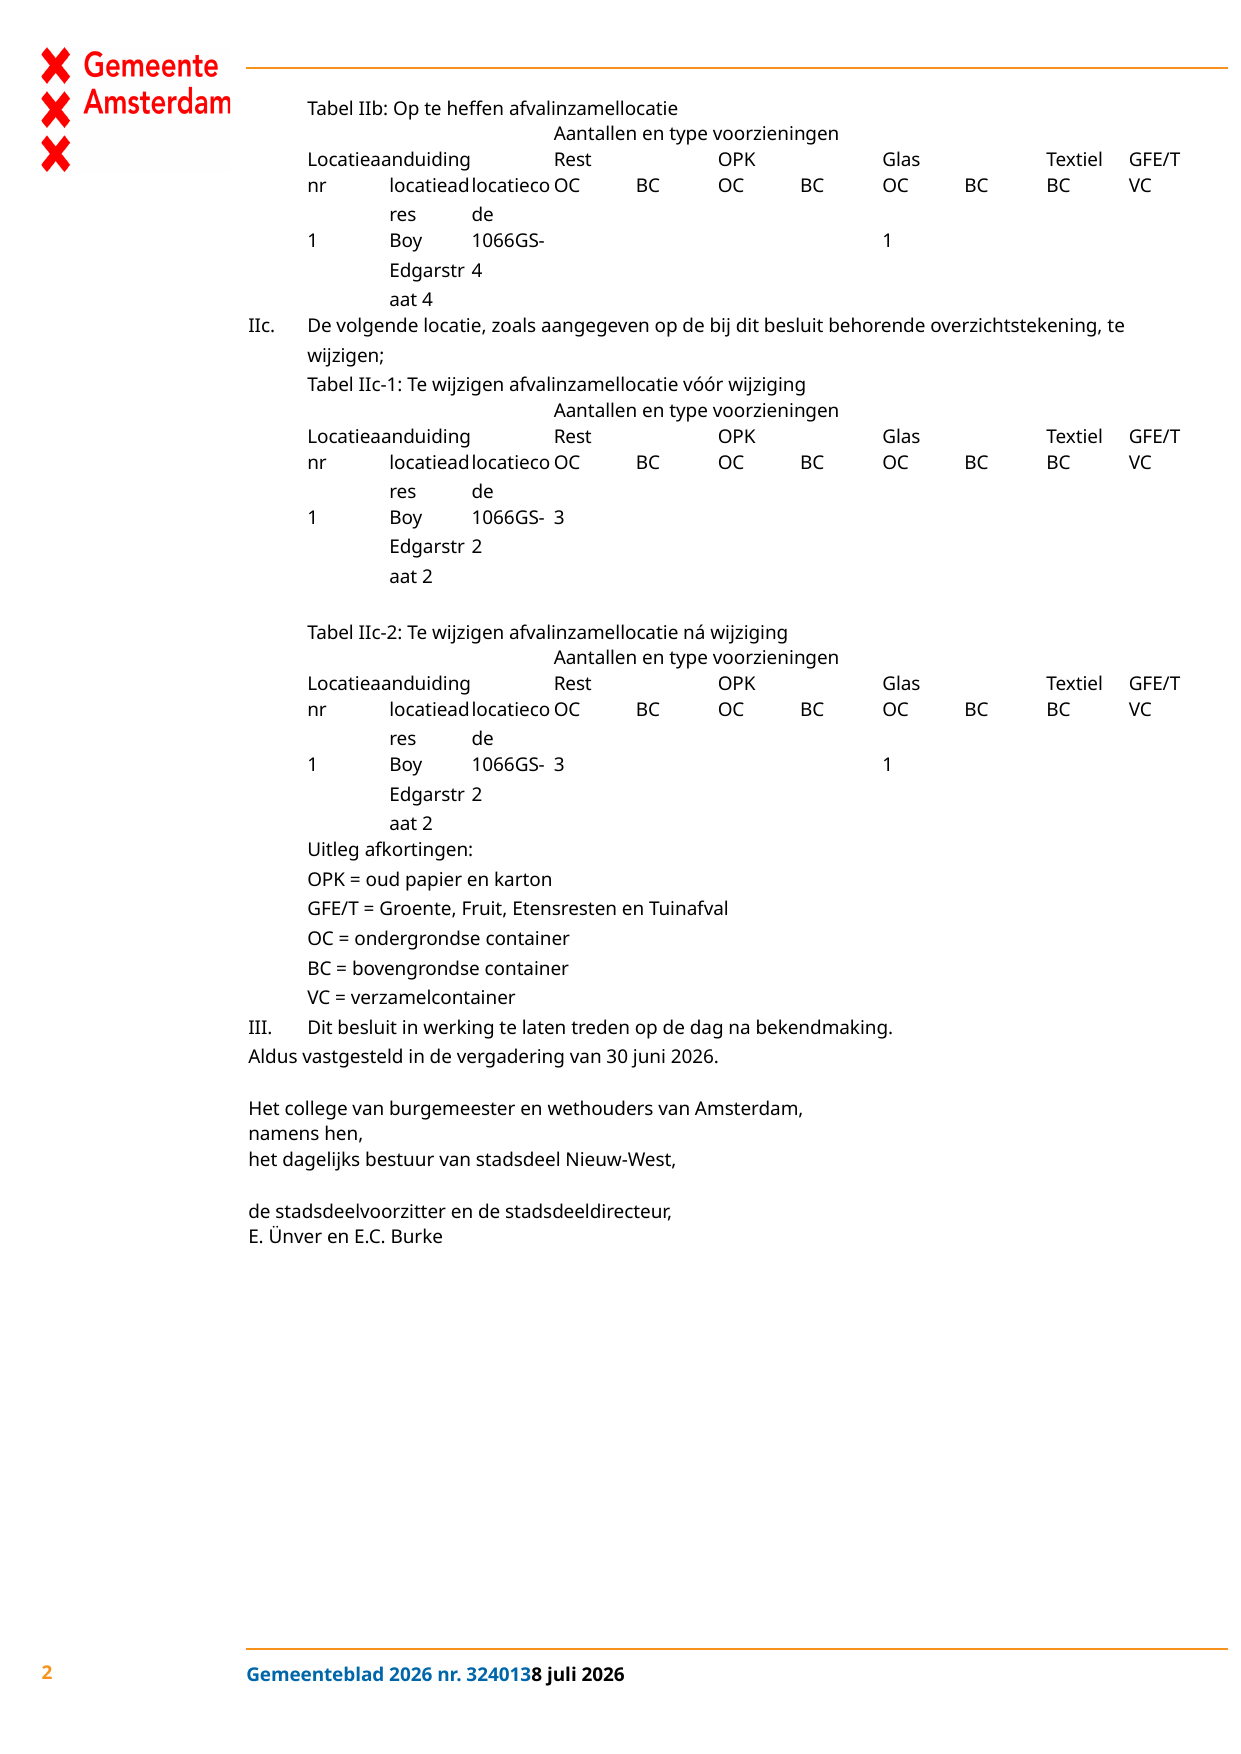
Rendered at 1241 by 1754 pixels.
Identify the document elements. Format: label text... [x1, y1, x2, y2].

table_cell [964, 504, 1046, 589]
table_cell [800, 751, 882, 836]
table_cell OC [882, 172, 964, 227]
table_cell Aantallen en type voorzieningen [554, 398, 1211, 423]
table_cell [389, 645, 471, 670]
table_cell Textiel [1046, 146, 1128, 172]
text de stadsdeelvoorzitter en de stadsdeeldirecteur, [248, 1198, 1152, 1223]
table_cell [636, 228, 718, 312]
table_cell [389, 121, 471, 146]
table_cell [718, 751, 800, 836]
table_cell Boy Edgarstraat 4 [389, 228, 471, 312]
table_cell BC [800, 449, 882, 504]
list Dit besluit in werking te laten treden op de dag na bekendmaking. [248, 1014, 1152, 1039]
picture [41, 47, 231, 172]
table_cell Glas [882, 670, 1046, 696]
text het dagelijks bestuur van stadsdeel Nieuw-West, [248, 1146, 1152, 1172]
table_cell BC [1046, 172, 1128, 227]
table_cell [800, 504, 882, 589]
table_cell locatiecode [471, 449, 553, 504]
table_cell [882, 504, 964, 589]
list De volgende locatie, zoals aangegeven op de bij dit besluit behorende overzichtstekening, te wijzigen; [248, 312, 1152, 368]
table_cell 1066GS-2 [471, 751, 553, 836]
table_cell OC [882, 696, 964, 751]
table_cell VC [1129, 696, 1211, 751]
table_cell 1 [307, 751, 389, 836]
table_cell nr [307, 696, 389, 751]
table_cell Boy Edgarstraat 2 [389, 504, 471, 589]
table_cell OC [554, 172, 636, 227]
list BC = bovengrondse container [248, 955, 1152, 980]
table_cell [554, 228, 636, 312]
table_cell BC [636, 696, 718, 751]
table_cell 1 [307, 504, 389, 589]
table_cell Textiel [1046, 670, 1128, 696]
table_cell BC [800, 172, 882, 227]
table_cell Locatieaanduiding [307, 670, 553, 696]
table_cell OPK [718, 146, 882, 172]
table_cell [389, 398, 471, 423]
list GFE/T = Groente, Fruit, Etensresten en Tuinafval [248, 896, 1152, 921]
table_cell [307, 645, 389, 670]
table_cell nr [307, 449, 389, 504]
table_cell [1129, 228, 1211, 312]
table_cell GFE/T [1129, 423, 1211, 449]
table_cell Aantallen en type voorzieningen [554, 645, 1211, 670]
list OC = ondergrondse container [248, 925, 1152, 951]
table_cell GFE/T [1129, 146, 1211, 172]
table_cell Rest [554, 670, 718, 696]
table_cell [1046, 504, 1128, 589]
table_cell locatiecode [471, 696, 553, 751]
table_cell BC [964, 449, 1046, 504]
table_cell [471, 398, 553, 423]
table_cell OC [554, 449, 636, 504]
table_cell VC [1129, 172, 1211, 227]
table_cell Locatieaanduiding [307, 146, 553, 172]
table_cell GFE/T [1129, 670, 1211, 696]
table_cell [1046, 228, 1128, 312]
table_cell [307, 398, 389, 423]
table_cell [964, 751, 1046, 836]
table_cell 1 [882, 751, 964, 836]
table_cell 1 [307, 228, 389, 312]
table_cell OC [554, 696, 636, 751]
table_cell locatieadres [389, 172, 471, 227]
table_cell [471, 121, 553, 146]
text Aldus vastgesteld in de vergadering van 30 juni 2026. [248, 1043, 1152, 1069]
table_header Tabel IIb: Op te heffen afvalinzamellocatie [307, 95, 1128, 121]
table_header Tabel IIc-2: Te wijzigen afvalinzamellocatie ná wijziging [307, 619, 1211, 644]
table_cell Aantallen en type voorzieningen [554, 121, 1211, 146]
table_cell 1 [882, 228, 964, 312]
table_cell Rest [554, 423, 718, 449]
table_cell Textiel [1046, 423, 1128, 449]
table_cell [636, 504, 718, 589]
table_cell 3 [554, 751, 636, 836]
table_cell Glas [882, 423, 1046, 449]
table_cell locatieadres [389, 449, 471, 504]
table_cell [964, 228, 1046, 312]
table_cell Locatieaanduiding [307, 423, 553, 449]
table_cell [636, 751, 718, 836]
table_cell OPK [718, 670, 882, 696]
list OPK = oud papier en karton [248, 866, 1152, 892]
list Uitleg afkortingen: [248, 836, 1152, 862]
table_cell [307, 121, 389, 146]
table_cell BC [1046, 449, 1128, 504]
text Het college van burgemeester en wethouders van Amsterdam, [248, 1095, 1152, 1121]
table_cell BC [800, 696, 882, 751]
table_cell [471, 645, 553, 670]
table_cell 1066GS-2 [471, 504, 553, 589]
table_cell 1066GS-4 [471, 228, 553, 312]
table_cell [1129, 751, 1211, 836]
text namens hen, [248, 1121, 1152, 1146]
table_cell 3 [554, 504, 636, 589]
table_cell [1046, 751, 1128, 836]
table_cell Glas [882, 146, 1046, 172]
table_cell OC [718, 172, 800, 227]
table_cell nr [307, 172, 389, 227]
table_cell OC [882, 449, 964, 504]
table_cell VC [1129, 449, 1211, 504]
table_cell OC [718, 696, 800, 751]
table_cell BC [964, 172, 1046, 227]
table_cell [718, 504, 800, 589]
table_cell BC [964, 696, 1046, 751]
table_cell Boy Edgarstraat 2 [389, 751, 471, 836]
table_cell [718, 228, 800, 312]
table_cell locatieadres [389, 696, 471, 751]
table_cell [1129, 504, 1211, 589]
table_cell [800, 228, 882, 312]
table_header Tabel IIc-1: Te wijzigen afvalinzamellocatie vóór wijziging [307, 372, 1211, 397]
table_cell BC [1046, 696, 1128, 751]
table_cell locatiecode [471, 172, 553, 227]
list VC = verzamelcontainer [248, 984, 1152, 1010]
table_cell BC [636, 449, 718, 504]
text E. Ünver en E.C. Burke [248, 1223, 1152, 1249]
table_cell BC [636, 172, 718, 227]
table_cell OC [718, 449, 800, 504]
table_cell OPK [718, 423, 882, 449]
table_cell Rest [554, 146, 718, 172]
table_header [1129, 95, 1211, 121]
